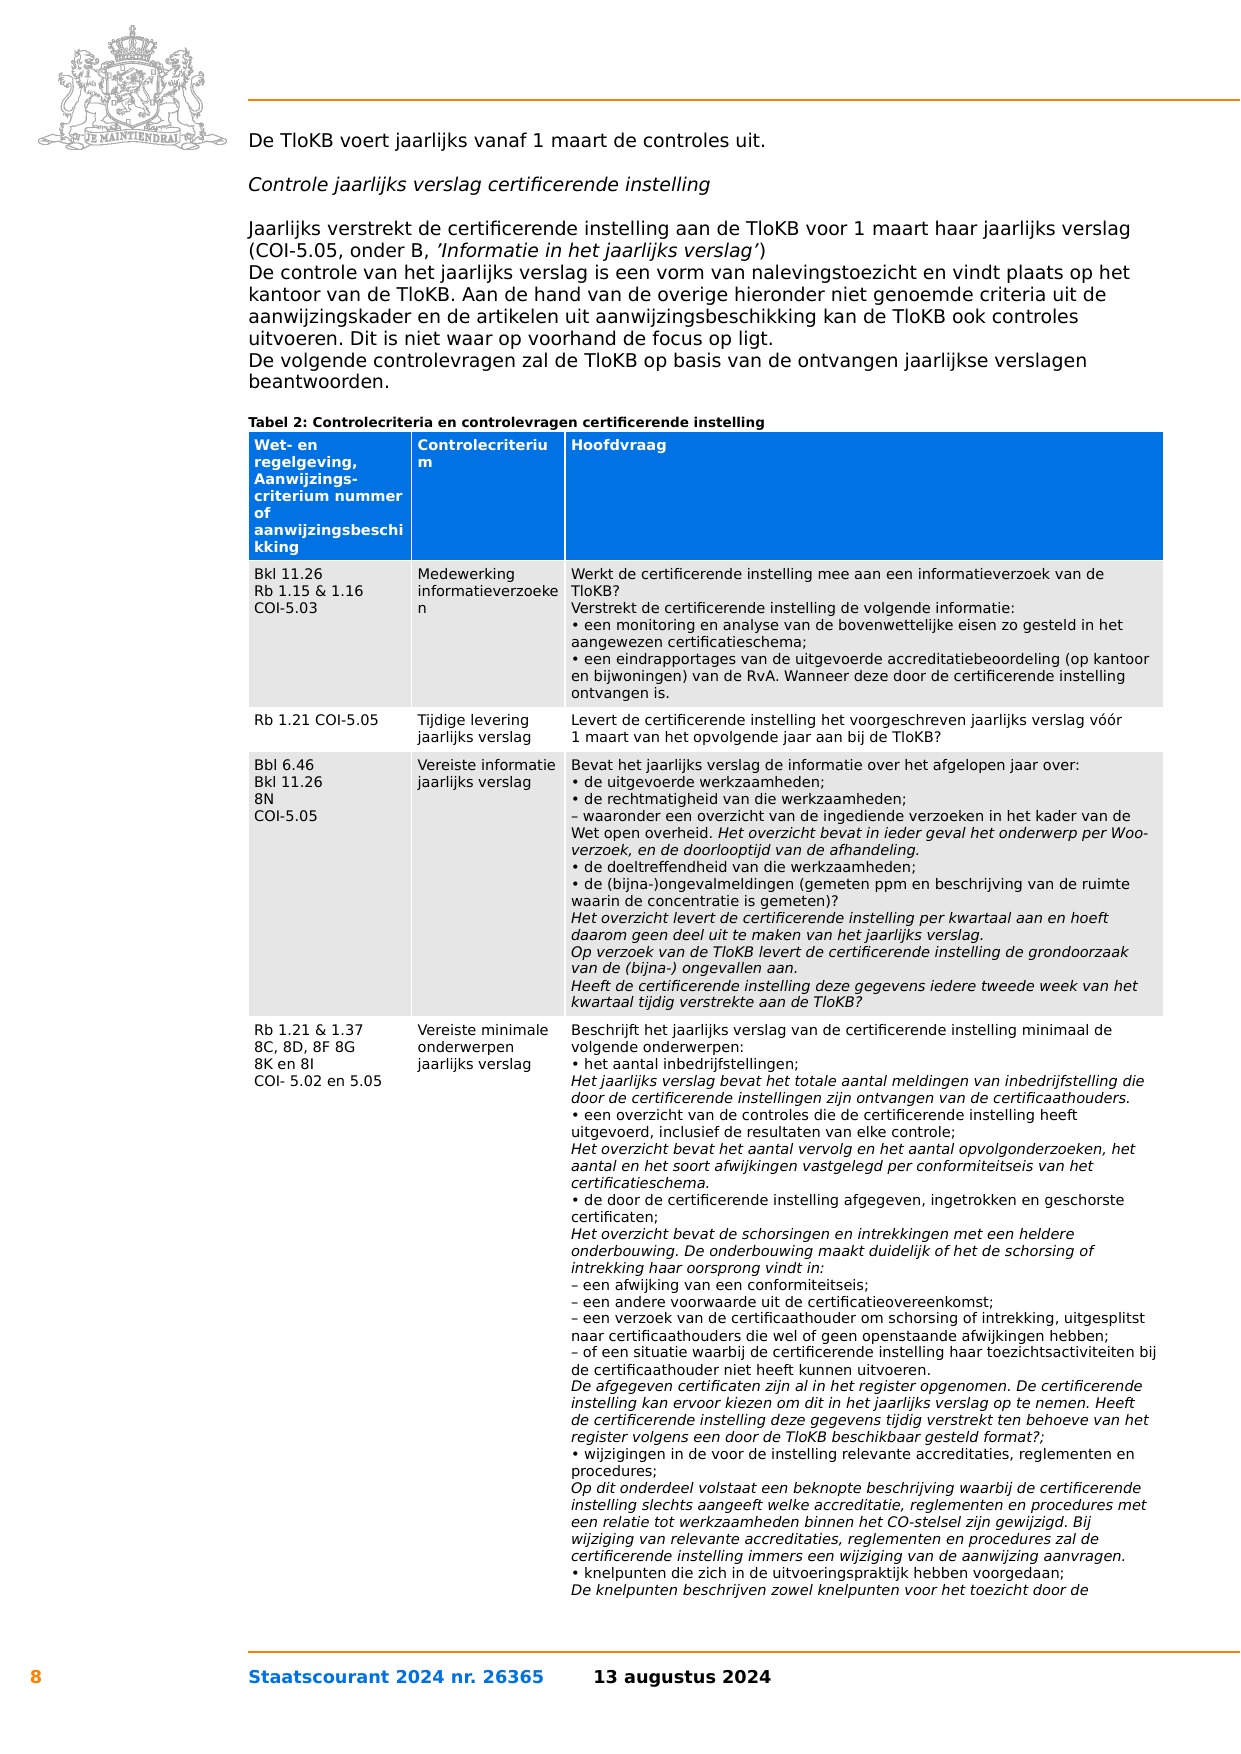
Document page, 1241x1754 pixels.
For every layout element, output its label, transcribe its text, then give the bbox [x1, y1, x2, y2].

table_cell Beschrijft het jaarlijks verslag van de certificerende instelling minimaal de volgende onderwerpen: • het aantal inbedrijfstellingen; Het jaarlijks verslag bevat het totale aantal meldingen van inbedrijfstelling die door de certificerende instellingen zijn ontvangen van de certificaathouders. • een overzicht van de controles die de certificerende instelling heeft uitgevoerd, inclusief de resultaten van elke controle; Het overzicht bevat het aantal vervolg en het aantal opvolgonderzoeken, het aantal en het soort afwijkingen vastgelegd per conformiteitseis van het certificatieschema. • de door de certificerende instelling afgegeven, ingetrokken en geschorste certificaten; Het overzicht bevat de schorsingen en intrekkingen met een heldere onderbouwing. De onderbouwing maakt duidelijk of het de schorsing of intrekking haar oorsprong vindt in: – een afwijking van een conformiteitseis; – een andere voorwaarde uit de certificatieovereenkomst; – een verzoek van de certificaathouder om schorsing of intrekking, uitgesplitst naar certificaathouders die wel of geen openstaande afwijkingen hebben; – of een situatie waarbij de certificerende instelling haar toezichtsactiviteiten bij de certificaathouder niet heeft kunnen uitvoeren. De afgegeven certificaten zijn al in het register opgenomen. De certificerende instelling kan ervoor kiezen om dit in het jaarlijks verslag op te nemen. Heeft de certificerende instelling deze gegevens tijdig verstrekt ten behoeve van het register volgens een door de TloKB beschikbaar gesteld format?; • wijzigingen in de voor de instelling relevante accreditaties, reglementen en procedures; Op dit onderdeel volstaat een beknopte beschrijving waarbij de certificerende instelling slechts aangeeft welke accreditatie, reglementen en procedures met een relatie tot werkzaamheden binnen het CO-stelsel zijn gewijzigd. Bij wijziging van relevante accreditaties, reglementen en procedures zal de certificerende instelling immers een wijziging van de aanwijzing aanvragen. • knelpunten die zich in de uitvoeringspraktijk hebben voorgedaan; De knelpunten beschrijven zowel knelpunten voor het toezicht door de [566, 1017, 1163, 1604]
table_cell Bbl 6.46 Bkl 11.26 8N COI-5.05 [249, 752, 411, 1016]
subtitle Controle jaarlijks verslag certificerende instelling [248, 174, 1163, 196]
table_cell Hoofdvraag [566, 432, 1163, 560]
table_cell Bkl 11.26 Rb 1.15 & 1.16 COI-5.03 [249, 561, 411, 707]
table_cell Vereiste informatie jaarlijks verslag [412, 752, 564, 1016]
table_cell Tijdige levering jaarlijks verslag [412, 708, 564, 751]
text Jaarlijks verstrekt de certificerende instelling aan de TloKB voor 1 maart haar jaarlijks verslag (COI-5.05, onder B, ’Informatie in het jaarlijks verslag’) [248, 218, 1163, 262]
table_cell Werkt de certificerende instelling mee aan een informatieverzoek van de TloKB? Verstrekt de certificerende instelling de volgende informatie: • een monitoring en analyse van de bovenwettelijke eisen zo gesteld in het aangewezen certificatieschema; • een eindrapportages van de uitgevoerde accreditatiebeoordeling (op kantoor en bijwoningen) van de RvA. Wanneer deze door de certificerende instelling ontvangen is. [566, 561, 1163, 707]
text De controle van het jaarlijks verslag is een vorm van nalevingstoezicht en vindt plaats op het kantoor van de TloKB. Aan de hand van de overige hieronder niet genoemde criteria uit de aanwijzingskader en de artikelen uit aanwijzingsbeschikking kan de TloKB ook controles uitvoeren. Dit is niet waar op voorhand de focus op ligt. [248, 262, 1163, 349]
table_cell Controlecriterium [412, 432, 564, 560]
table_cell Rb 1.21 & 1.37 8C, 8D, 8F 8G 8K en 8I COI- 5.02 en 5.05 [249, 1017, 411, 1604]
table_cell Bevat het jaarlijks verslag de informatie over het afgelopen jaar over: • de uitgevoerde werkzaamheden; • de rechtmatigheid van die werkzaamheden; – waaronder een overzicht van de ingediende verzoeken in het kader van de Wet open overheid. Het overzicht bevat in ieder geval het onderwerp per Woo-verzoek, en de doorlooptijd van de afhandeling. • de doeltreffendheid van die werkzaamheden; • de (bijna-)ongevalmeldingen (gemeten ppm en beschrijving van de ruimte waarin de concentratie is gemeten)? Het overzicht levert de certificerende instelling per kwartaal aan en hoeft daarom geen deel uit te maken van het jaarlijks verslag. Op verzoek van de TloKB levert de certificerende instelling de grondoorzaak van de (bijna-) ongevallen aan. Heeft de certificerende instelling deze gegevens iedere tweede week van het kwartaal tijdig verstrekte aan de TloKB? [566, 752, 1163, 1016]
text De volgende controlevragen zal de TloKB op basis van de ontvangen jaarlijkse verslagen beantwoorden. [248, 349, 1163, 393]
table_cell Rb 1.21 COI-5.05 [249, 708, 411, 751]
table_cell Medewerking informatieverzoeken [412, 561, 564, 707]
table_cell Vereiste minimale onderwerpen jaarlijks verslag [412, 1017, 564, 1604]
table_cell Levert de certificerende instelling het voorgeschreven jaarlijks verslag vóór 1 maart van het opvolgende jaar aan bij de TloKB? [566, 708, 1163, 751]
table_header Tabel 2: Controlecriteria en controlevragen certificerende instelling [248, 415, 1163, 431]
text De TloKB voert jaarlijks vanaf 1 maart de controles uit. [248, 130, 1163, 152]
picture [38, 25, 227, 150]
table_cell Wet- en regelgeving, Aanwijzings-criterium nummer of aanwijzingsbeschikking [249, 432, 411, 560]
